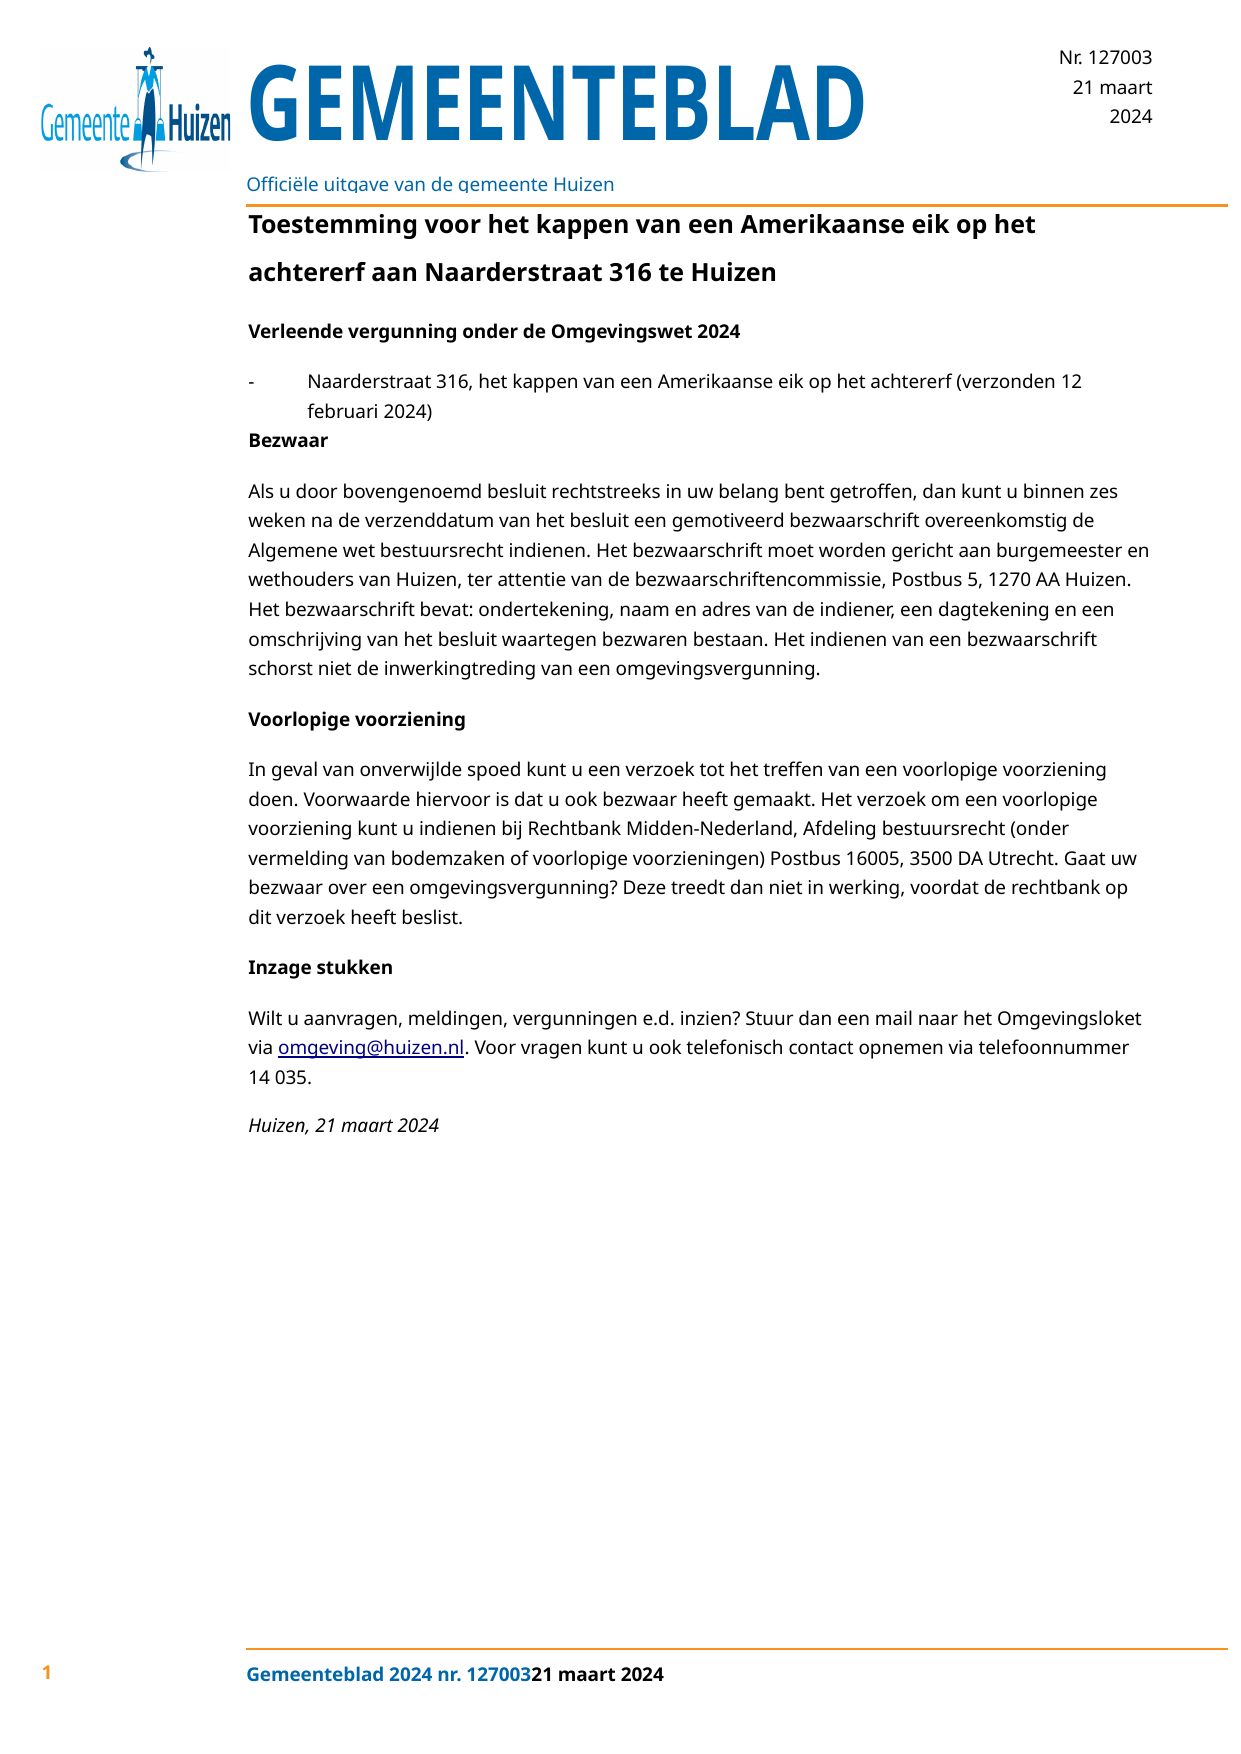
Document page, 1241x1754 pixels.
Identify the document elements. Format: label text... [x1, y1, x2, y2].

picture [41, 47, 231, 172]
text Toestemming voor het kappen van een Amerikaanse eik op het achtererf aan Naarderstraat 316 te Huizen [248, 207, 1152, 288]
text Als u door bovengenoemd besluit rechtstreeks in uw belang bent getroffen, dan kunt u binnen zes weken na de verzenddatum van het besluit een gemotiveerd bezwaarschrift overeenkomstig de Algemene wet bestuursrecht indienen. Het bezwaarschrift moet worden gericht aan burgemeester en wethouders van Huizen, ter attentie van de bezwaarschriftencommissie, Postbus 5, 1270 AA Huizen. Het bezwaarschrift bevat: ondertekening, naam en adres van de indiener, een dagtekening en een omschrijving van het besluit waartegen bezwaren bestaan. Het indienen van een bezwaarschrift schorst niet de inwerkingtreding van een omgevingsvergunning. [248, 478, 1152, 681]
text Verleende vergunning onder de Omgevingswet 2024 [248, 318, 1152, 344]
text Wilt u aanvragen, meldingen, vergunningen e.d. inzien? Stuur dan een mail naar het Omgevingsloket via omgeving@huizen.nl. Voor vragen kunt u ook telefonisch contact opnemen via telefoonnummer 14 035. [248, 1005, 1152, 1090]
list Naarderstraat 316, het kappen van een Amerikaanse eik op het achtererf (verzonden 12 februari 2024) [248, 368, 1152, 424]
text In geval van onverwijlde spoed kunt u een verzoek tot het treffen van een voorlopige voorziening doen. Voorwaarde hiervoor is dat u ook bezwaar heeft gemaakt. Het verzoek om een voorlopige voorziening kunt u indienen bij Rechtbank Midden-Nederland, Afdeling bestuursrecht (onder vermelding van bodemzaken of voorlopige voorzieningen) Postbus 16005, 3500 DA Utrecht. Gaat uw bezwaar over een omgevingsvergunning? Deze treedt dan niet in werking, voordat de rechtbank op dit verzoek heeft beslist. [248, 756, 1152, 930]
text Huizen, 21 maart 2024 [248, 1112, 1152, 1138]
text Inzage stukken [248, 954, 1152, 980]
text Bezwaar [248, 427, 1152, 453]
text Voorlopige voorziening [248, 706, 1152, 732]
